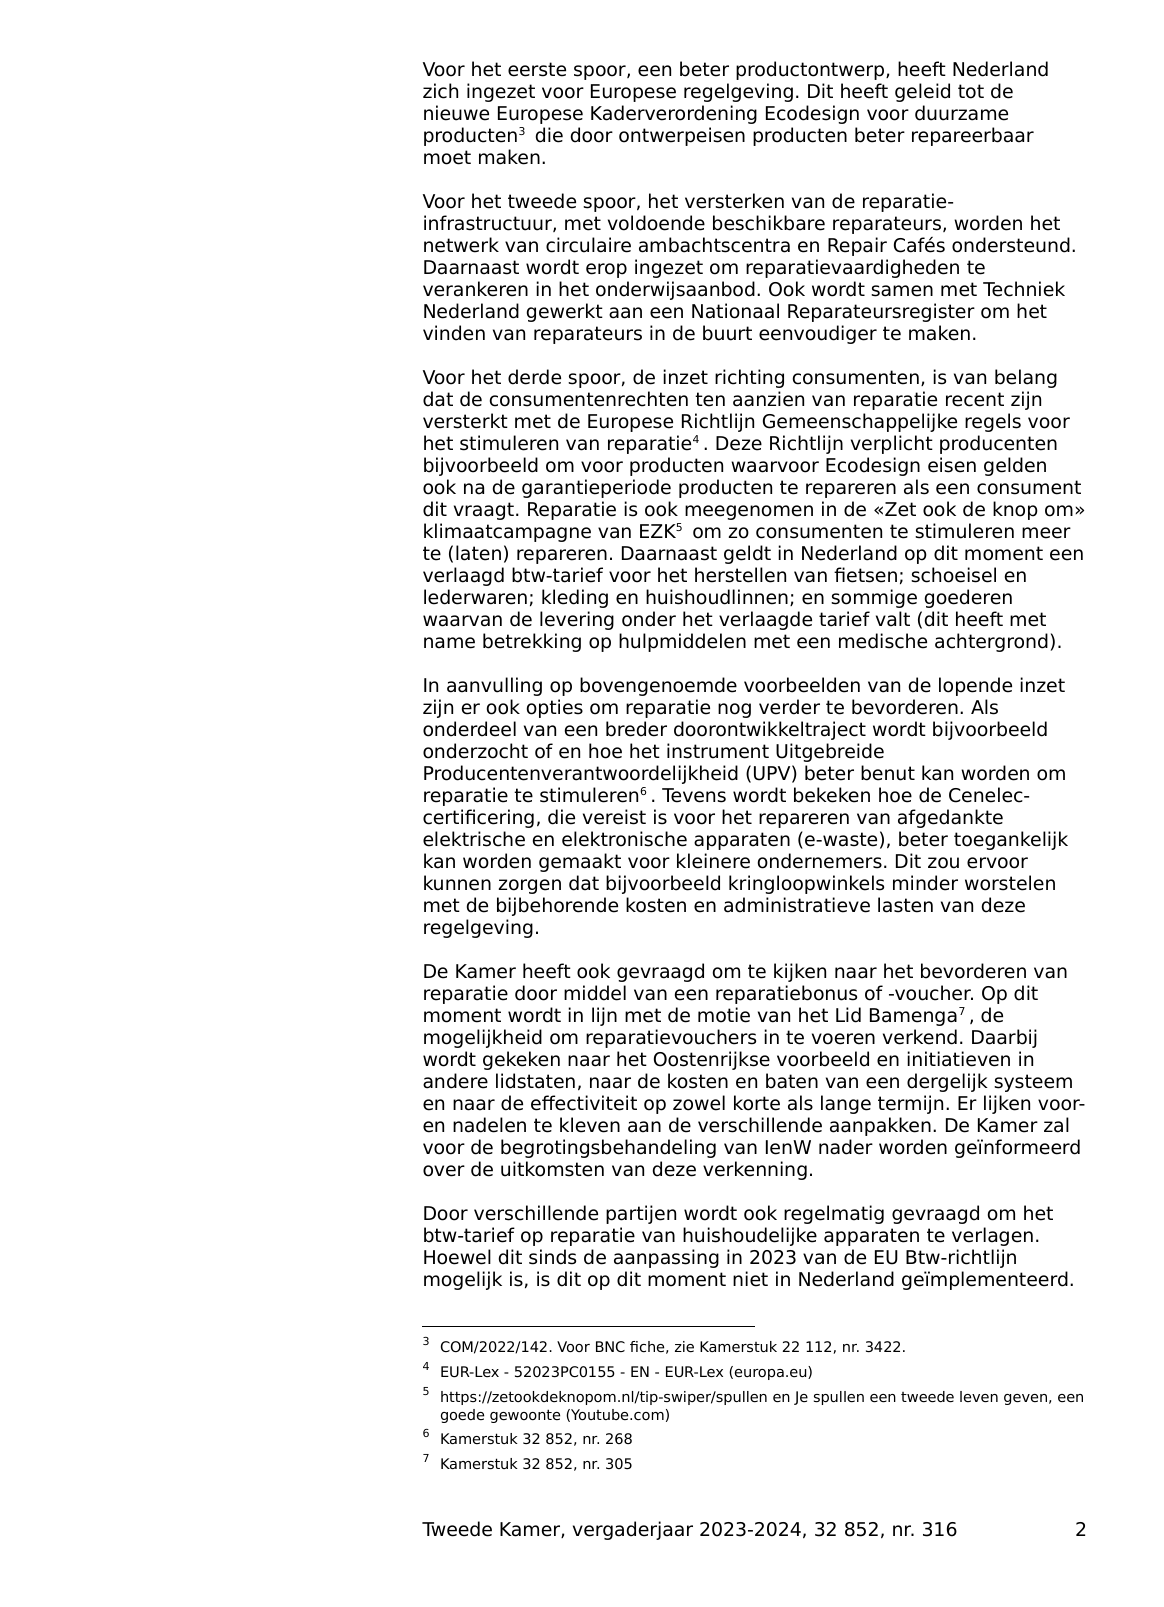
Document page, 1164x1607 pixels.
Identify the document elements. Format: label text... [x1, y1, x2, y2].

text Door verschillende partijen wordt ook regelmatig gevraagd om het btw-tarief op reparatie van huishoudelijke apparaten te verlagen. Hoewel dit sinds de aanpassing in 2023 van de EU Btw-richtlijn mogelijk is, is dit op dit moment niet in Nederland geïmplementeerd. [422, 1203, 1087, 1291]
text Voor het tweede spoor, het versterken van de reparatie-infrastructuur, met voldoende beschikbare reparateurs, worden het netwerk van circulaire ambachtscentra en Repair Cafés ondersteund. Daarnaast wordt erop ingezet om reparatievaardigheden te verankeren in het onderwijsaanbod. Ook wordt samen met Techniek Nederland gewerkt aan een Nationaal Reparateursregister om het vinden van reparateurs in de buurt eenvoudiger te maken. [422, 191, 1087, 345]
text In aanvulling op bovengenoemde voorbeelden van de lopende inzet zijn er ook opties om reparatie nog verder te bevorderen. Als onderdeel van een breder doorontwikkeltraject wordt bijvoorbeeld onderzocht of en hoe het instrument Uitgebreide Producentenverantwoordelijkheid (UPV) beter benut kan worden om reparatie te stimuleren. Tevens wordt bekeken hoe de Cenelec-certificering, die vereist is voor het repareren van afgedankte elektrische en elektronische apparaten (e-waste), beter toegankelijk kan worden gemaakt voor kleinere ondernemers. Dit zou ervoor kunnen zorgen dat bijvoorbeeld kringloopwinkels minder worstelen met de bijbehorende kosten en administratieve lasten van deze regelgeving. [422, 675, 1087, 939]
text Kamerstuk 32 852, nr. 268 [422, 1427, 1087, 1449]
text COM/2022/142. Voor BNC fiche, zie Kamerstuk 22 112, nr. 3422. [422, 1335, 1087, 1357]
text Voor het derde spoor, de inzet richting consumenten, is van belang dat de consumentenrechten ten aanzien van reparatie recent zijn versterkt met de Europese Richtlijn Gemeenschappelijke regels voor het stimuleren van reparatie. Deze Richtlijn verplicht producenten bijvoorbeeld om voor producten waarvoor Ecodesign eisen gelden ook na de garantieperiode producten te repareren als een consument dit vraagt. Reparatie is ook meegenomen in de «Zet ook de knop om» klimaatcampagne van EZK om zo consumenten te stimuleren meer te (laten) repareren. Daarnaast geldt in Nederland op dit moment een verlaagd btw-tarief voor het herstellen van fietsen; schoeisel en lederwaren; kleding en huishoudlinnen; en sommige goederen waarvan de levering onder het verlaagde tarief valt (dit heeft met name betrekking op hulpmiddelen met een medische achtergrond). [422, 367, 1087, 653]
text Voor het eerste spoor, een beter productontwerp, heeft Nederland zich ingezet voor Europese regelgeving. Dit heeft geleid tot de nieuwe Europese Kaderverordening Ecodesign voor duurzame producten die door ontwerpeisen producten beter repareerbaar moet maken. [422, 59, 1087, 169]
text https://zetookdeknopom.nl/tip-swiper/spullen en Je spullen een tweede leven geven, een goede gewoonte (Youtube.com) [422, 1385, 1087, 1424]
text EUR-Lex - 52023PC0155 - EN - EUR-Lex (europa.eu) [422, 1360, 1087, 1382]
text De Kamer heeft ook gevraagd om te kijken naar het bevorderen van reparatie door middel van een reparatiebonus of -voucher. Op dit moment wordt in lijn met de motie van het Lid Bamenga, de mogelijkheid om reparatievouchers in te voeren verkend. Daarbij wordt gekeken naar het Oostenrijkse voorbeeld en initiatieven in andere lidstaten, naar de kosten en baten van een dergelijk systeem en naar de effectiviteit op zowel korte als lange termijn. Er lijken voor- en nadelen te kleven aan de verschillende aanpakken. De Kamer zal voor de begrotingsbehandeling van IenW nader worden geïnformeerd over de uitkomsten van deze verkenning. [422, 961, 1087, 1181]
text Kamerstuk 32 852, nr. 305 [422, 1452, 1087, 1474]
